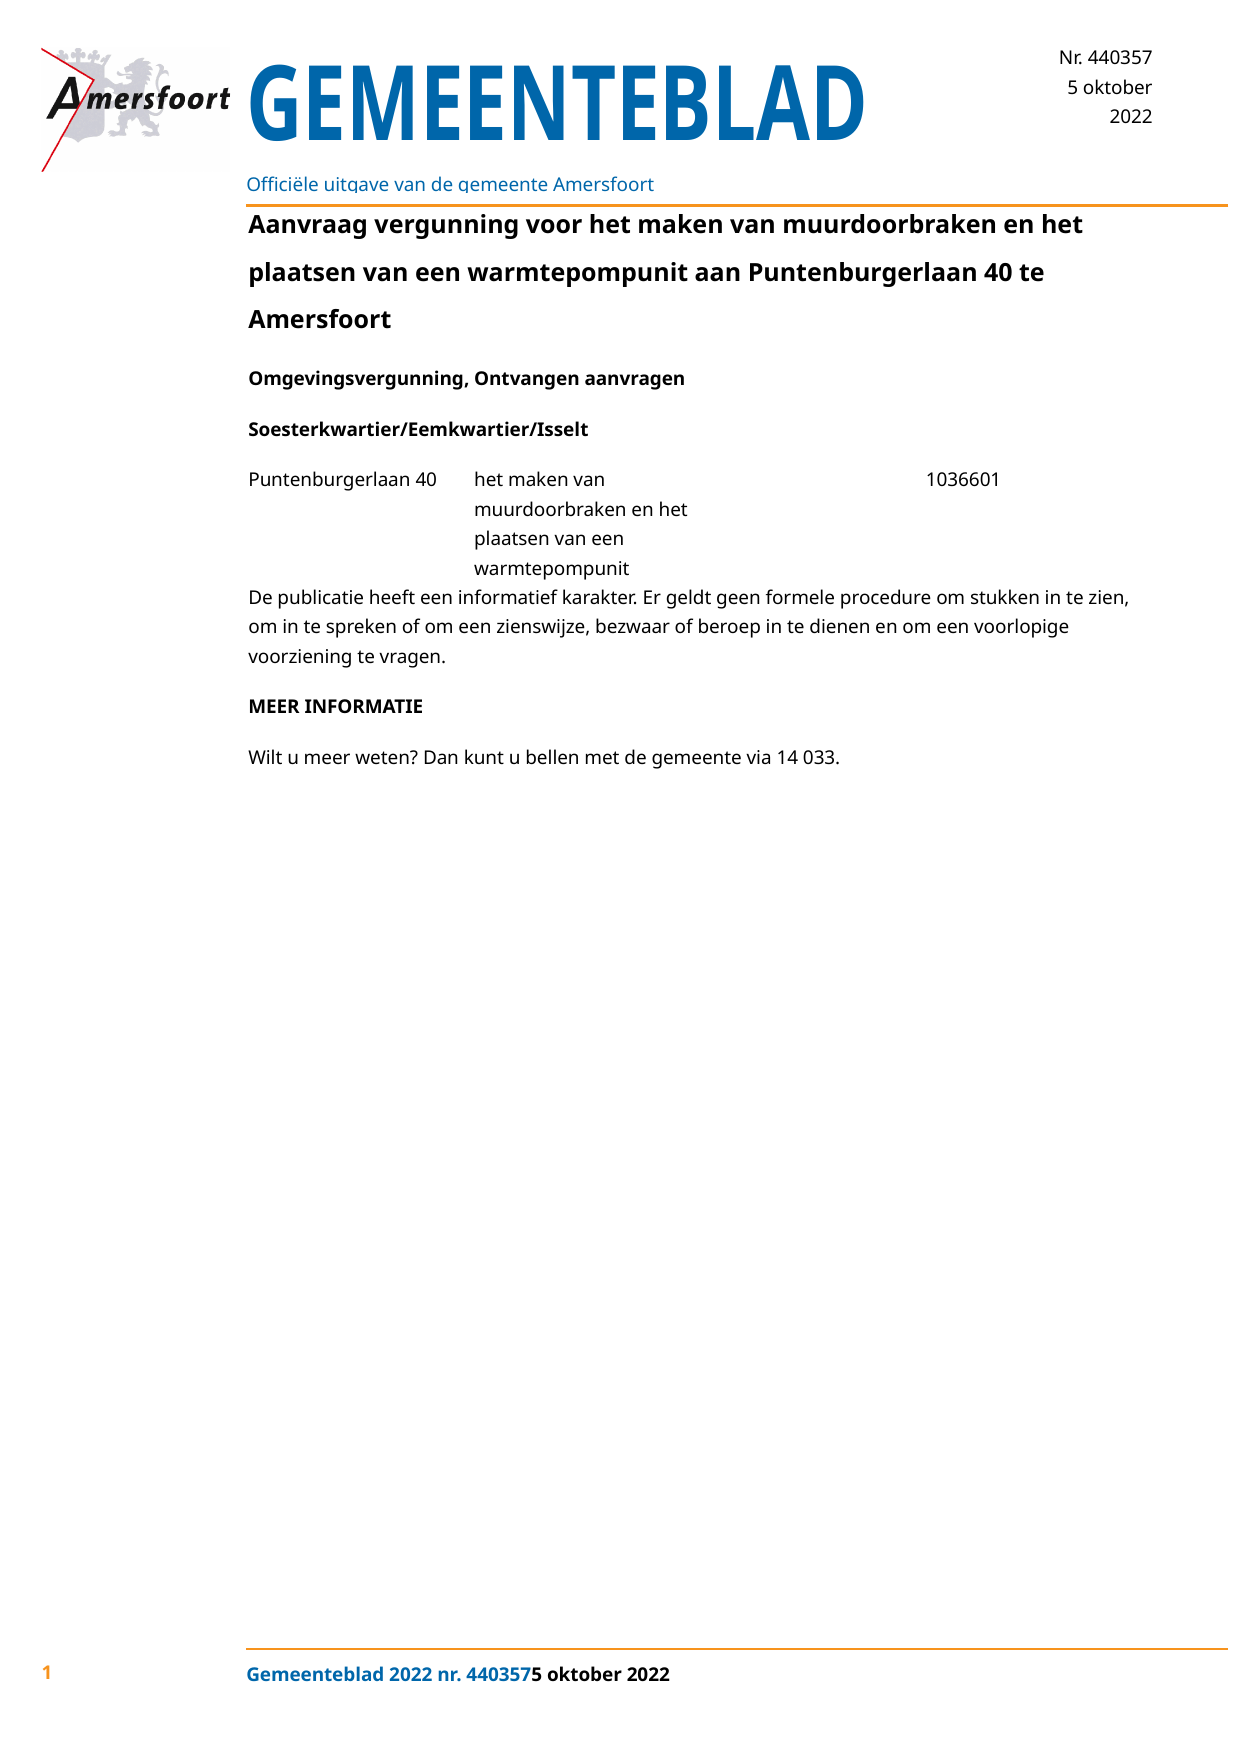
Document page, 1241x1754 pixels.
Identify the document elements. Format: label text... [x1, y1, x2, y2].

table_header [700, 466, 926, 581]
table_header 1036601 [926, 466, 1152, 581]
text Wilt u meer weten? Dan kunt u bellen met de gemeente via 14 033. [248, 744, 1152, 770]
text MEER INFORMATIE [248, 694, 1152, 719]
text Soesterkwartier/Eemkwartier/Isselt [248, 416, 1152, 442]
picture [41, 47, 231, 172]
table_header Puntenburgerlaan 40 [248, 466, 474, 581]
table_header het maken van muurdoorbraken en het plaatsen van een warmtepompunit [474, 466, 700, 581]
text Omgevingsvergunning, Ontvangen aanvragen [248, 366, 1152, 391]
text De publicatie heeft een informatief karakter. Er geldt geen formele procedure om stukken in te zien, om in te spreken of om een zienswijze, bezwaar of beroep in te dienen en om een voorlopige voorziening te vragen. [248, 584, 1152, 669]
text Aanvraag vergunning voor het maken van muurdoorbraken en het plaatsen van een warmtepompunit aan Puntenburgerlaan 40 te Amersfoort [248, 207, 1152, 336]
